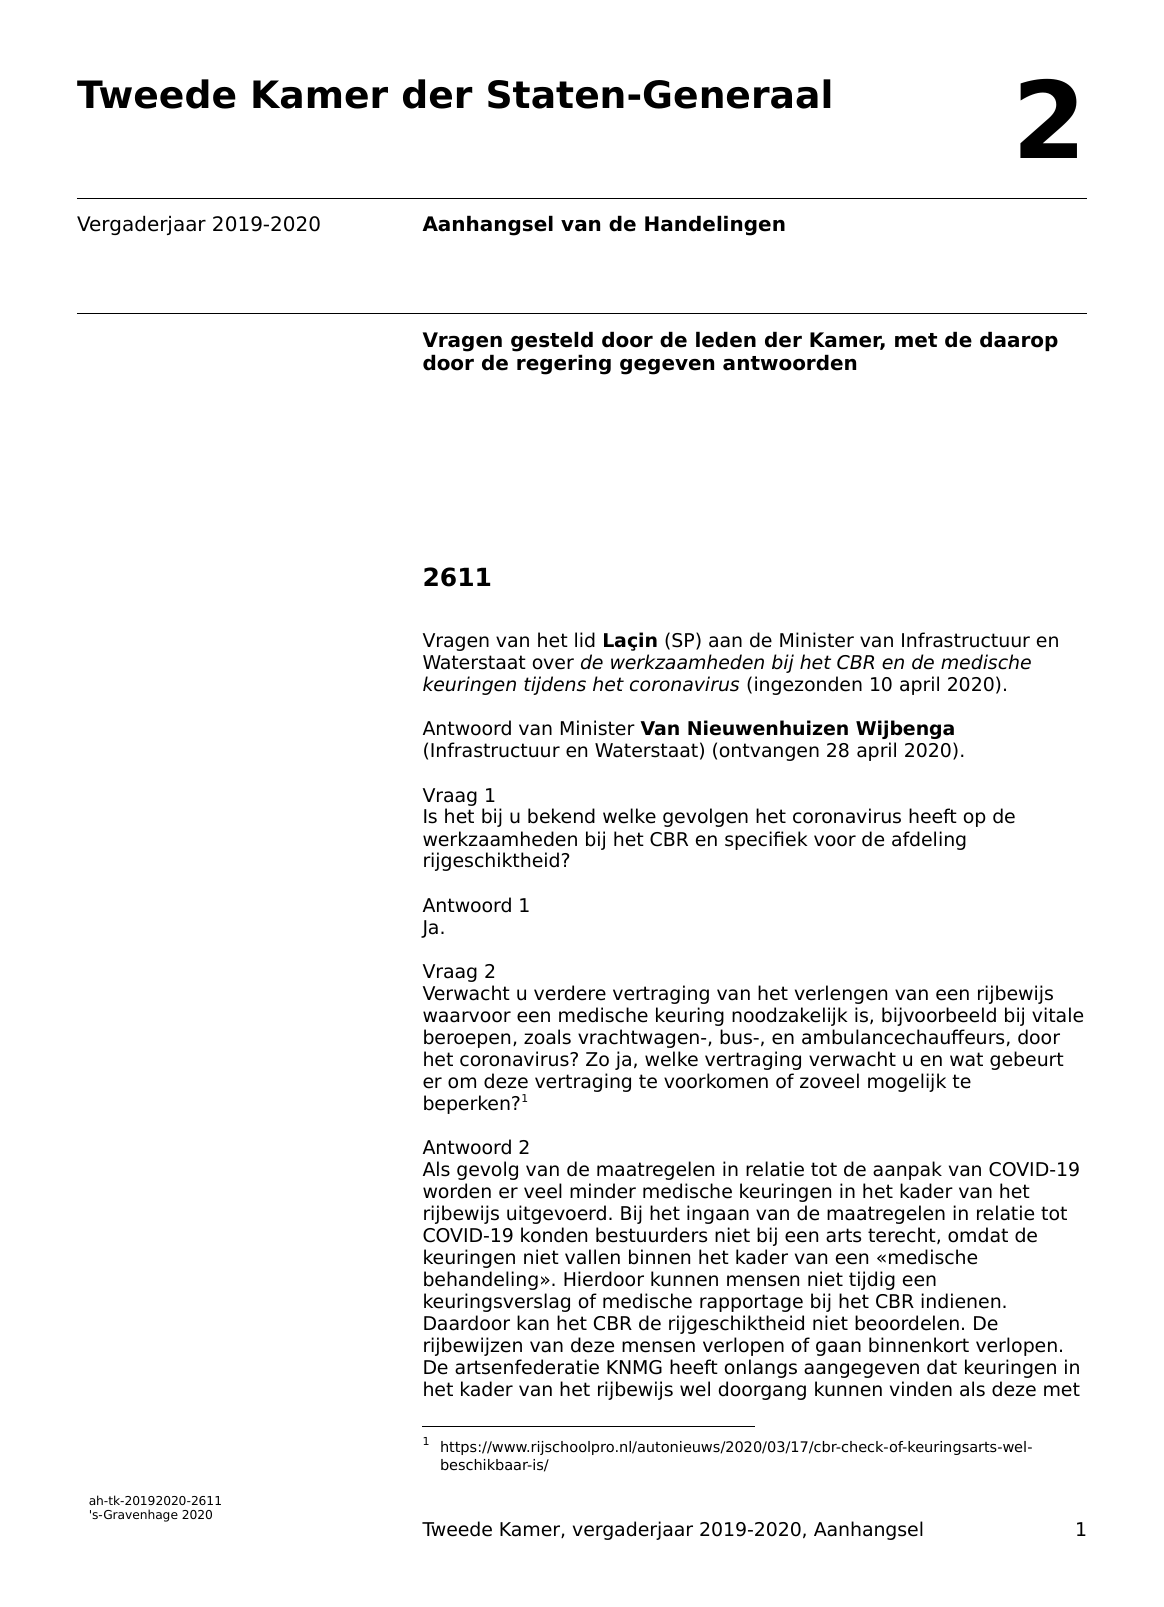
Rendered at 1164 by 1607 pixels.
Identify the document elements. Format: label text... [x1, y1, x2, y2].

text Is het bij u bekend welke gevolgen het coronavirus heeft op de werkzaamheden bij het CBR en specifiek voor de afdeling rijgeschiktheid? [422, 806, 1087, 872]
text Ja. [422, 917, 1087, 938]
table_header 2 [886, 59, 1087, 198]
table_cell Aanhangsel van de Handelingen [422, 199, 1087, 313]
text 2611 [422, 563, 1087, 592]
text Als gevolg van de maatregelen in relatie tot de aanpak van COVID-19 worden er veel minder medische keuringen in het kader van het rijbewijs uitgevoerd. Bij het ingaan van de maatregelen in relatie tot COVID-19 konden bestuurders niet bij een arts terecht, omdat de keuringen niet vallen binnen het kader van een «medische behandeling». Hierdoor kunnen mensen niet tijdig een keuringsverslag of medische rapportage bij het CBR indienen. Daardoor kan het CBR de rijgeschiktheid niet beoordelen. De rijbewijzen van deze mensen verlopen of gaan binnenkort verlopen. De artsenfederatie KNMG heeft onlangs aangegeven dat keuringen in het kader van het rijbewijs wel doorgang kunnen vinden als deze met [422, 1159, 1087, 1401]
text Vraag 1 [422, 784, 1087, 806]
text 's-Gravenhage 2020 [88, 1508, 323, 1522]
text Antwoord 2 [422, 1137, 1087, 1159]
table_cell Vergaderjaar 2019-2020 [77, 199, 422, 313]
table_cell Vragen gesteld door de leden der Kamer, met de daarop door de regering gegeven antwoorden [422, 314, 1087, 375]
text ah-tk-20192020-2611 [88, 1494, 323, 1508]
table_cell [77, 314, 422, 375]
text https://www.rijschoolpro.nl/autonieuws/2020/03/17/cbr-check-of-keuringsarts-wel-beschikbaar-is/ [422, 1435, 1087, 1474]
table_header Tweede Kamer der Staten-Generaal [77, 59, 886, 198]
text Vragen van het lid Laçin (SP) aan de Minister van Infrastructuur en Waterstaat over de werkzaamheden bij het CBR en de medische keuringen tijdens het coronavirus (ingezonden 10 april 2020). [422, 630, 1087, 696]
text Antwoord 1 [422, 894, 1087, 917]
text Vraag 2 [422, 961, 1087, 983]
text Verwacht u verdere vertraging van het verlengen van een rijbewijs waarvoor een medische keuring noodzakelijk is, bijvoorbeeld bij vitale beroepen, zoals vrachtwagen-, bus-, en ambulancechauffeurs, door het coronavirus? Zo ja, welke vertraging verwacht u en wat gebeurt er om deze vertraging te voorkomen of zoveel mogelijk te beperken? [422, 983, 1087, 1114]
text Antwoord van Minister Van Nieuwenhuizen Wijbenga (Infrastructuur en Waterstaat) (ontvangen 28 april 2020). [422, 718, 1087, 762]
